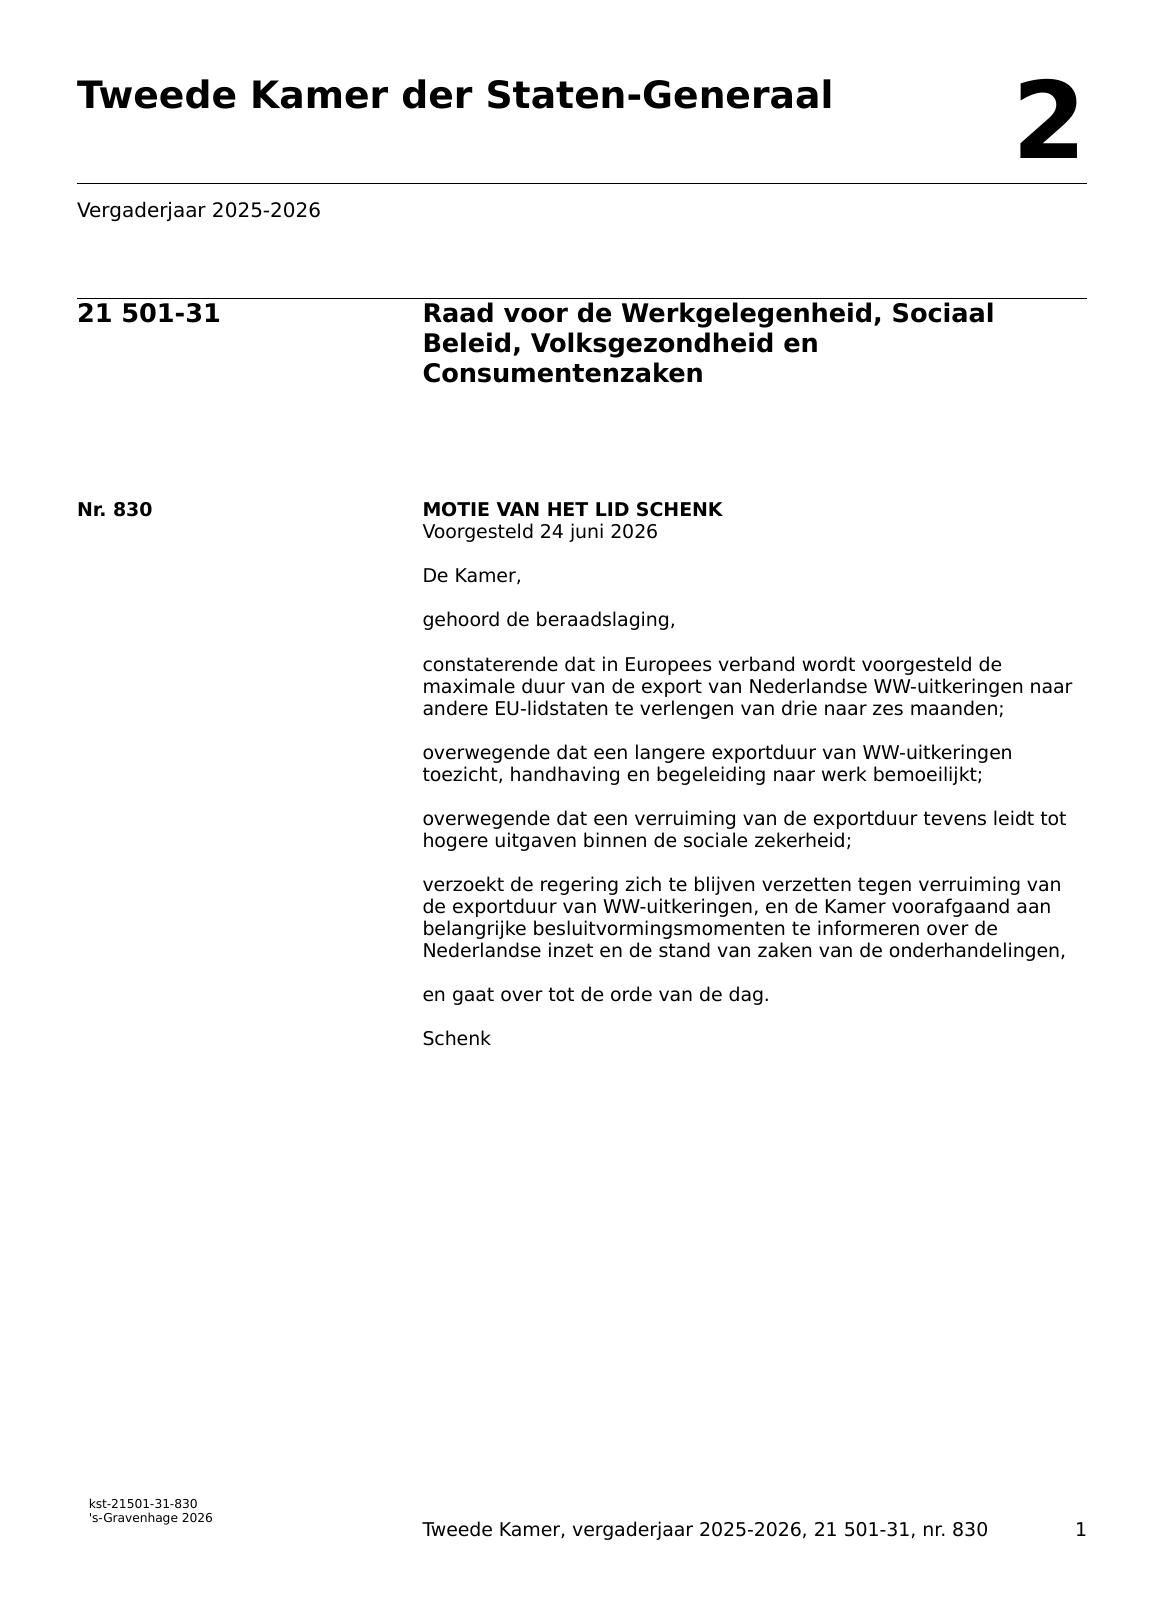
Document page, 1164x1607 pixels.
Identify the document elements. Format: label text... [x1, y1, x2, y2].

text constaterende dat in Europees verband wordt voorgesteld de maximale duur van de export van Nederlandse WW-uitkeringen naar andere EU-lidstaten te verlengen van drie naar zes maanden; [422, 653, 1087, 719]
text Schenk [422, 1028, 1087, 1050]
text en gaat over tot de orde van de dag. [422, 984, 1087, 1006]
text gehoord de beraadslaging, [422, 609, 1087, 631]
text Voorgesteld 24 juni 2026 [422, 521, 1087, 543]
table_cell Vergaderjaar 2025-2026 [77, 184, 1087, 298]
subtitle Nr. 830 MOTIE VAN HET LID SCHENK [77, 499, 1087, 521]
text 's-Gravenhage 2026 [88, 1511, 323, 1525]
text overwegende dat een langere exportduur van WW-uitkeringen toezicht, handhaving en begeleiding naar werk bemoeilijkt; [422, 742, 1087, 786]
text verzoekt de regering zich te blijven verzetten tegen verruiming van de exportduur van WW-uitkeringen, en de Kamer voorafgaand aan belangrijke besluitvormingsmomenten te informeren over de Nederlandse inzet en de stand van zaken van de onderhandelingen, [422, 874, 1087, 962]
text De Kamer, [422, 565, 1087, 587]
text overwegende dat een verruiming van de exportduur tevens leidt tot hogere uitgaven binnen de sociale zekerheid; [422, 808, 1087, 852]
text kst-21501-31-830 [88, 1497, 323, 1511]
subtitle 21 501-31 Raad voor de Werkgelegenheid, Sociaal Beleid, Volksgezondheid en Consumentenzaken [77, 299, 1087, 388]
table_header Tweede Kamer der Staten-Generaal [77, 59, 886, 183]
table_header 2 [886, 59, 1087, 183]
